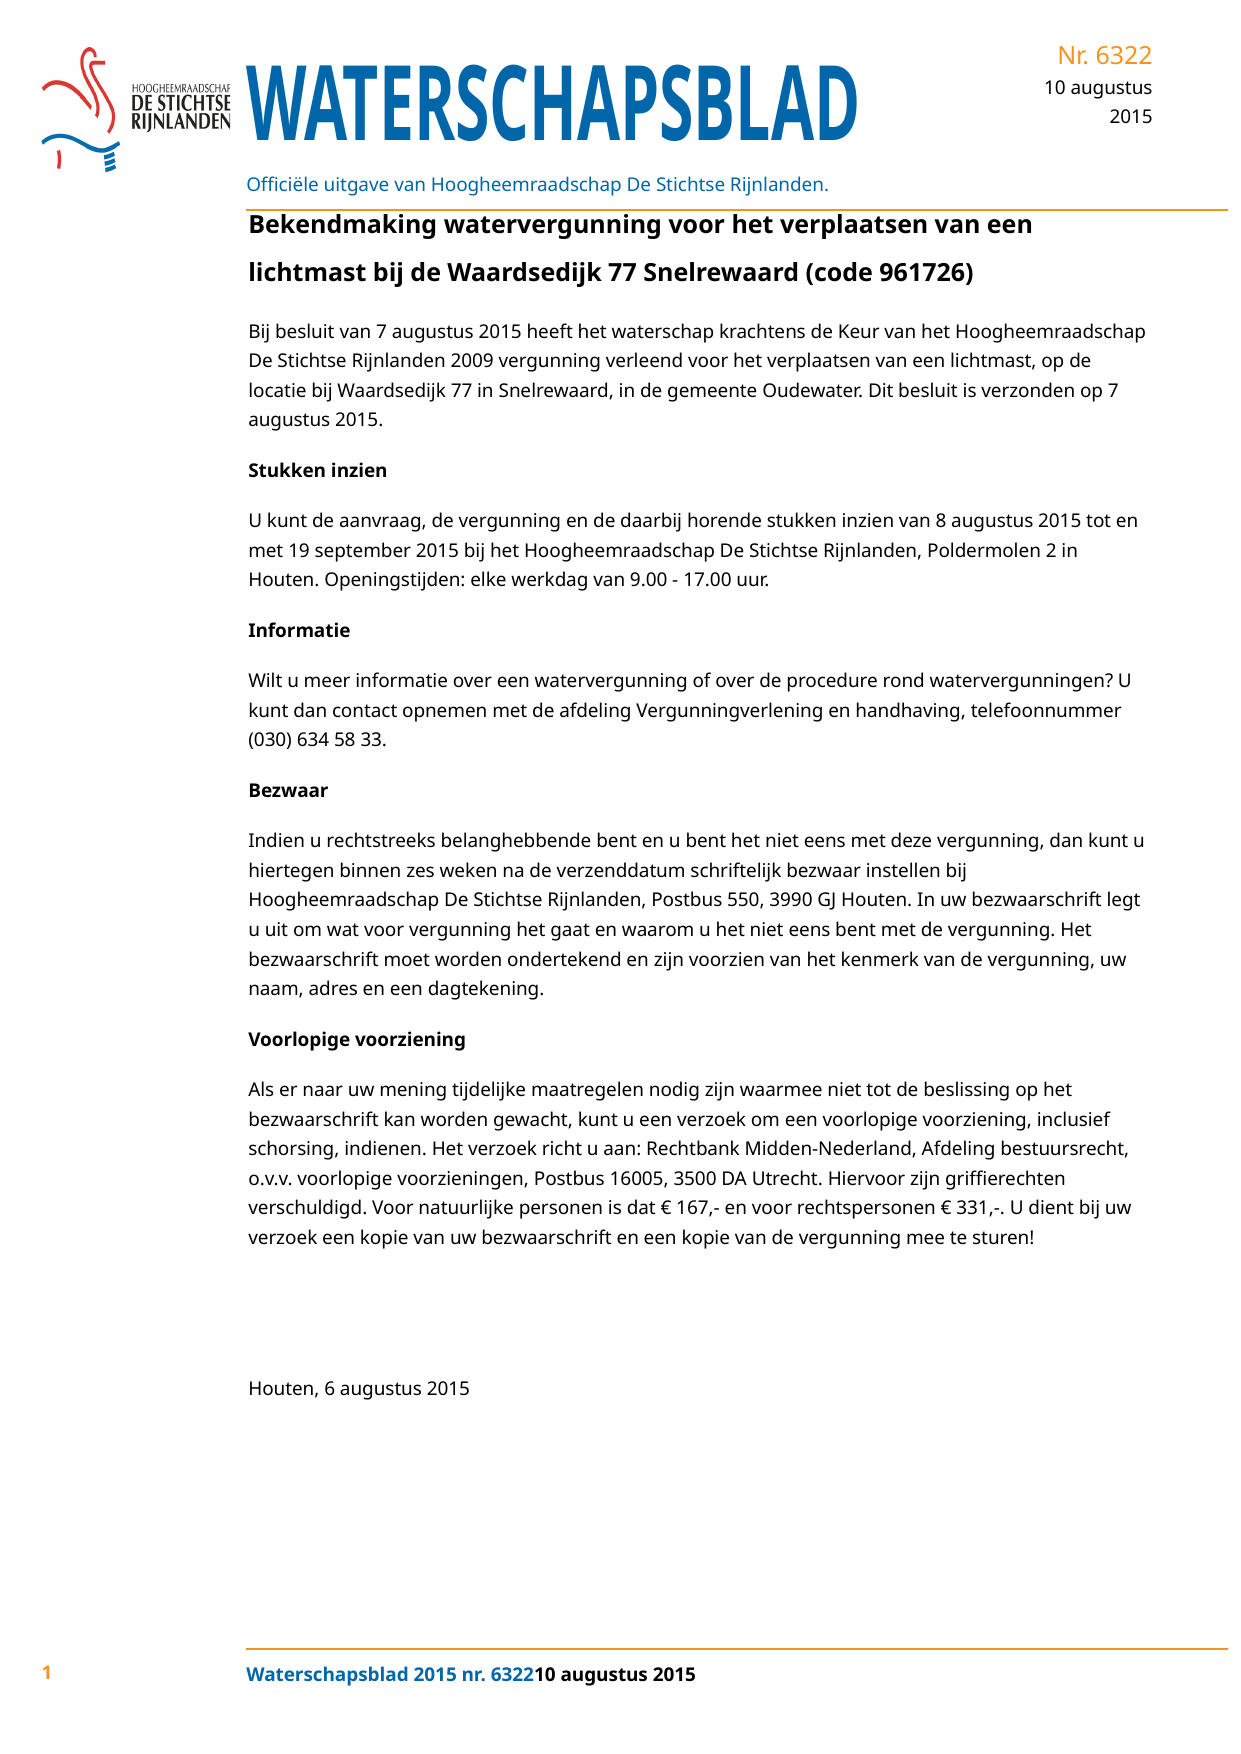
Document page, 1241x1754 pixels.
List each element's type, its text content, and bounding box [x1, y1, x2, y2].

text Houten, 6 augustus 2015 [248, 1375, 1152, 1401]
text Bekendmaking watervergunning voor het verplaatsen van een lichtmast bij de Waardsedijk 77 Snelrewaard (code 961726) [248, 211, 1152, 288]
text Bij besluit van 7 augustus 2015 heeft het waterschap krachtens de Keur van het Hoogheemraadschap De Stichtse Rijnlanden 2009 vergunning verleend voor het verplaatsen van een lichtmast, op de locatie bij Waardsedijk 77 in Snelrewaard, in de gemeente Oudewater. Dit besluit is verzonden op 7 augustus 2015. [248, 318, 1152, 432]
text Bezwaar [248, 777, 1152, 803]
picture [41, 47, 231, 172]
text Stukken inzien [248, 457, 1152, 483]
text Als er naar uw mening tijdelijke maatregelen nodig zijn waarmee niet tot de beslissing op het bezwaarschrift kan worden gewacht, kunt u een verzoek om een voorlopige voorziening, inclusief schorsing, indienen. Het verzoek richt u aan: Rechtbank Midden-Nederland, Afdeling bestuursrecht, o.v.v. voorlopige voorzieningen, Postbus 16005, 3500 DA Utrecht. Hiervoor zijn griffierechten verschuldigd. Voor natuurlijke personen is dat € 167,- en voor rechtspersonen € 331,-. U dient bij uw verzoek een kopie van uw bezwaarschrift en een kopie van de vergunning mee te sturen! [248, 1076, 1152, 1250]
text Informatie [248, 617, 1152, 643]
text Wilt u meer informatie over een watervergunning of over de procedure rond watervergunningen? U kunt dan contact opnemen met de afdeling Vergunningverlening en handhaving, telefoonnummer (030) 634 58 33. [248, 667, 1152, 752]
text U kunt de aanvraag, de vergunning en de daarbij horende stukken inzien van 8 augustus 2015 tot en met 19 september 2015 bij het Hoogheemraadschap De Stichtse Rijnlanden, Poldermolen 2 in Houten. Openingstijden: elke werkdag van 9.00 - 17.00 uur. [248, 507, 1152, 592]
text Indien u rechtstreeks belanghebbende bent en u bent het niet eens met deze vergunning, dan kunt u hiertegen binnen zes weken na de verzenddatum schriftelijk bezwaar instellen bij Hoogheemraadschap De Stichtse Rijnlanden, Postbus 550, 3990 GJ Houten. In uw bezwaarschrift legt u uit om wat voor vergunning het gaat en waarom u het niet eens bent met de vergunning. Het bezwaarschrift moet worden ondertekend en zijn voorzien van het kenmerk van de vergunning, uw naam, adres en een dagtekening. [248, 827, 1152, 1001]
text Voorlopige voorziening [248, 1026, 1152, 1052]
